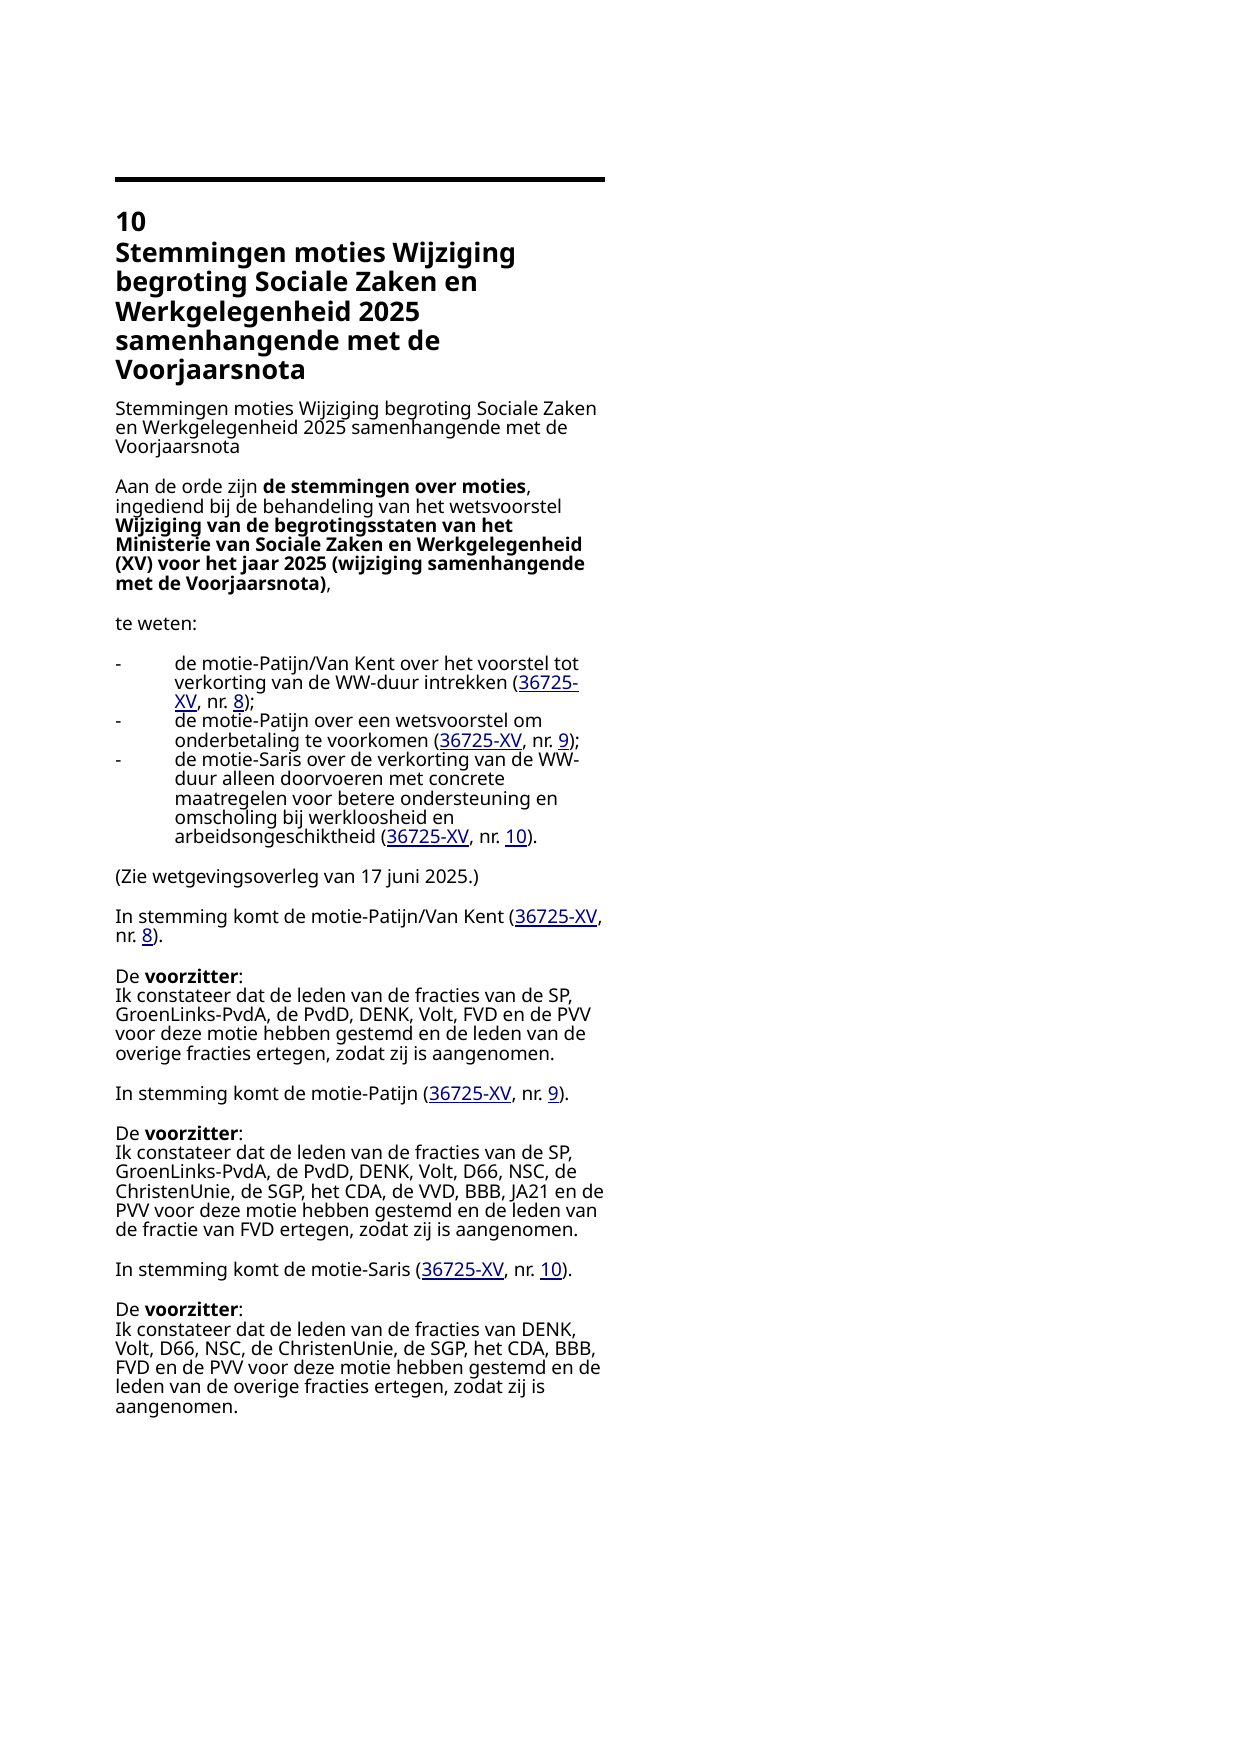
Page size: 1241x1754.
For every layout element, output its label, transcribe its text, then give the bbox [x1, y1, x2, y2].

text De voorzitter: [115, 1125, 605, 1144]
text Ik constateer dat de leden van de fracties van de SP, GroenLinks-PvdA, de PvdD, DENK, Volt, FVD en de PVV voor deze motie hebben gestemd en de leden van de overige fracties ertegen, zodat zij is aangenomen. [115, 987, 605, 1064]
text In stemming komt de motie-Patijn (36725-XV, nr. 9). [115, 1085, 605, 1104]
text In stemming komt de motie-Patijn/Van Kent (36725-XV, nr. 8). [115, 908, 605, 947]
text Stemmingen moties Wijziging begroting Sociale Zaken en Werkgelegenheid 2025 samenhangende met de Voorjaarsnota [115, 400, 605, 458]
text De voorzitter: [115, 968, 605, 987]
text Ik constateer dat de leden van de fracties van DENK, Volt, D66, NSC, de ChristenUnie, de SGP, het CDA, BBB, FVD en de PVV voor deze motie hebben gestemd en de leden van de overige fracties ertegen, zodat zij is aangenomen. [115, 1321, 605, 1417]
text Aan de orde zijn de stemmingen over moties, ingediend bij de behandeling van het wetsvoorstel Wijziging van de begrotingsstaten van het Ministerie van Sociale Zaken en Werkgelegenheid (XV) voor het jaar 2025 (wijziging samenhangende met de Voorjaarsnota), [115, 478, 605, 594]
list de motie-Patijn over een wetsvoorstel om onderbetaling te voorkomen (36725-XV, nr. 9); [115, 712, 605, 751]
list de motie-Saris over de verkorting van de WW-duur alleen doorvoeren met concrete maatregelen voor betere ondersteuning en omscholing bij werkloosheid en arbeidsongeschiktheid (36725-XV, nr. 10). [115, 751, 605, 847]
text Stemmingen moties Wijziging begroting Sociale Zaken en Werkgelegenheid 2025 samenhangende met de Voorjaarsnota [115, 239, 605, 400]
list de motie-Patijn/Van Kent over het voorstel tot verkorting van de WW-duur intrekken (36725-XV, nr. 8); [115, 655, 605, 712]
text (Zie wetgevingsoverleg van 17 juni 2025.) [115, 868, 605, 887]
text De voorzitter: [115, 1301, 605, 1321]
text 10 [115, 203, 605, 239]
text te weten: [115, 615, 605, 634]
text In stemming komt de motie-Saris (36725-XV, nr. 10). [115, 1261, 605, 1281]
text Ik constateer dat de leden van de fracties van de SP, GroenLinks-PvdA, de PvdD, DENK, Volt, D66, NSC, de ChristenUnie, de SGP, het CDA, de VVD, BBB, JA21 en de PVV voor deze motie hebben gestemd en de leden van de fractie van FVD ertegen, zodat zij is aangenomen. [115, 1144, 605, 1241]
